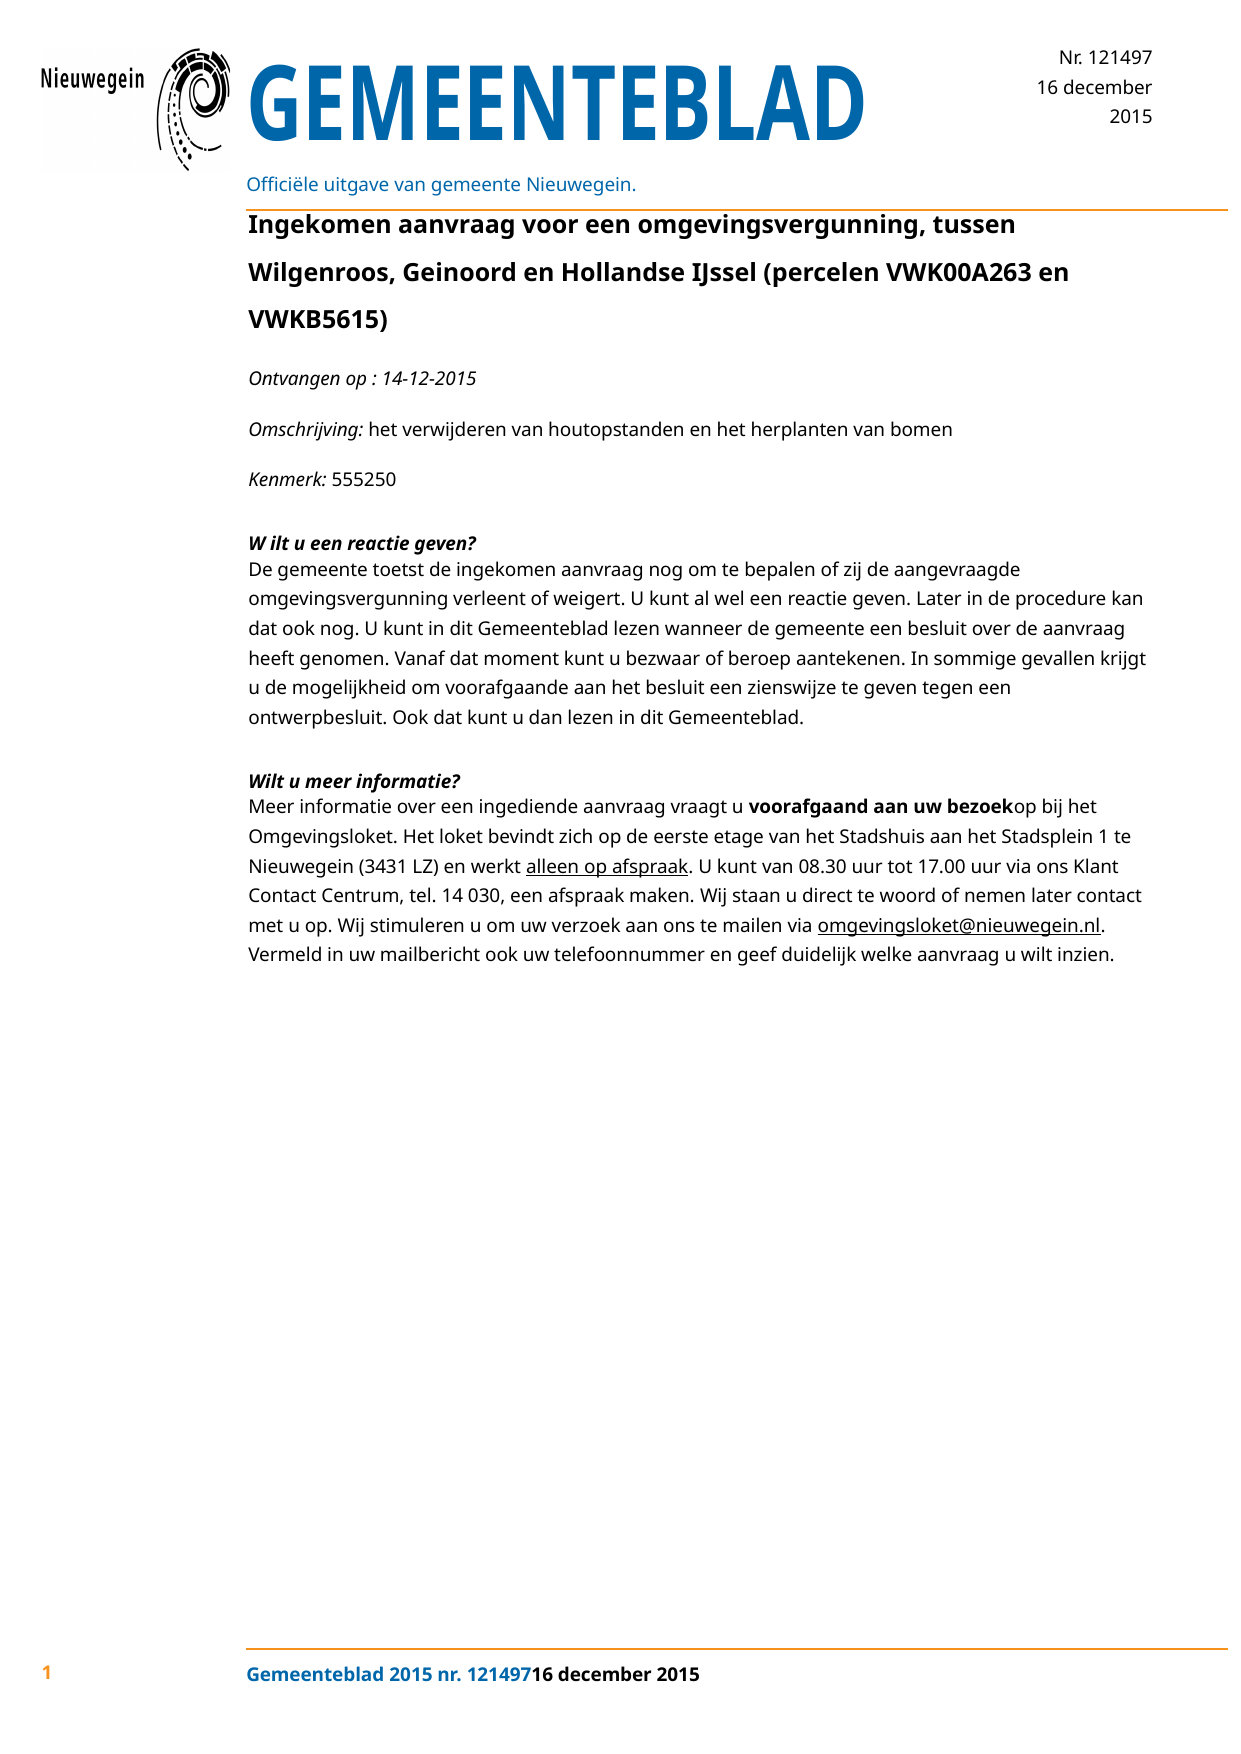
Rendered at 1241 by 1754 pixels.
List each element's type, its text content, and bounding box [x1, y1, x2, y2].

text Omschrijving: het verwijderen van houtopstanden en het herplanten van bomen [248, 416, 1152, 442]
text W ilt u een reactie geven? [248, 530, 1152, 556]
picture [41, 47, 231, 172]
text Kenmerk: 555250 [248, 466, 1152, 492]
text Ontvangen op : 14-12-2015 [248, 366, 1152, 391]
text Meer informatie over een ingediende aanvraag vraagt u voorafgaand aan uw bezoekop bij het Omgevingsloket. Het loket bevindt zich op de eerste etage van het Stadshuis aan het Stadsplein 1 te Nieuwegein (3431 LZ) en werkt alleen op afspraak. U kunt van 08.30 uur tot 17.00 uur via ons Klant Contact Centrum, tel. 14 030, een afspraak maken. Wij staan u direct te woord of nemen later contact met u op. Wij stimuleren u om uw verzoek aan ons te mailen via omgevingsloket@nieuwegein.nl. Vermeld in uw mailbericht ook uw telefoonnummer en geef duidelijk welke aanvraag u wilt inzien. [248, 794, 1152, 967]
text Wilt u meer informatie? [248, 768, 1152, 794]
text Ingekomen aanvraag voor een omgevingsvergunning, tussen Wilgenroos, Geinoord en Hollandse IJssel (percelen VWK00A263 en VWKB5615) [248, 211, 1152, 336]
text De gemeente toetst de ingekomen aanvraag nog om te bepalen of zij de aangevraagde omgevingsvergunning verleent of weigert. U kunt al wel een reactie geven. Later in de procedure kan dat ook nog. U kunt in dit Gemeenteblad lezen wanneer de gemeente een besluit over de aanvraag heeft genomen. Vanaf dat moment kunt u bezwaar of beroep aantekenen. In sommige gevallen krijgt u de mogelijkheid om voorafgaande aan het besluit een zienswijze te geven tegen een ontwerpbesluit. Ook dat kunt u dan lezen in dit Gemeenteblad. [248, 556, 1152, 730]
